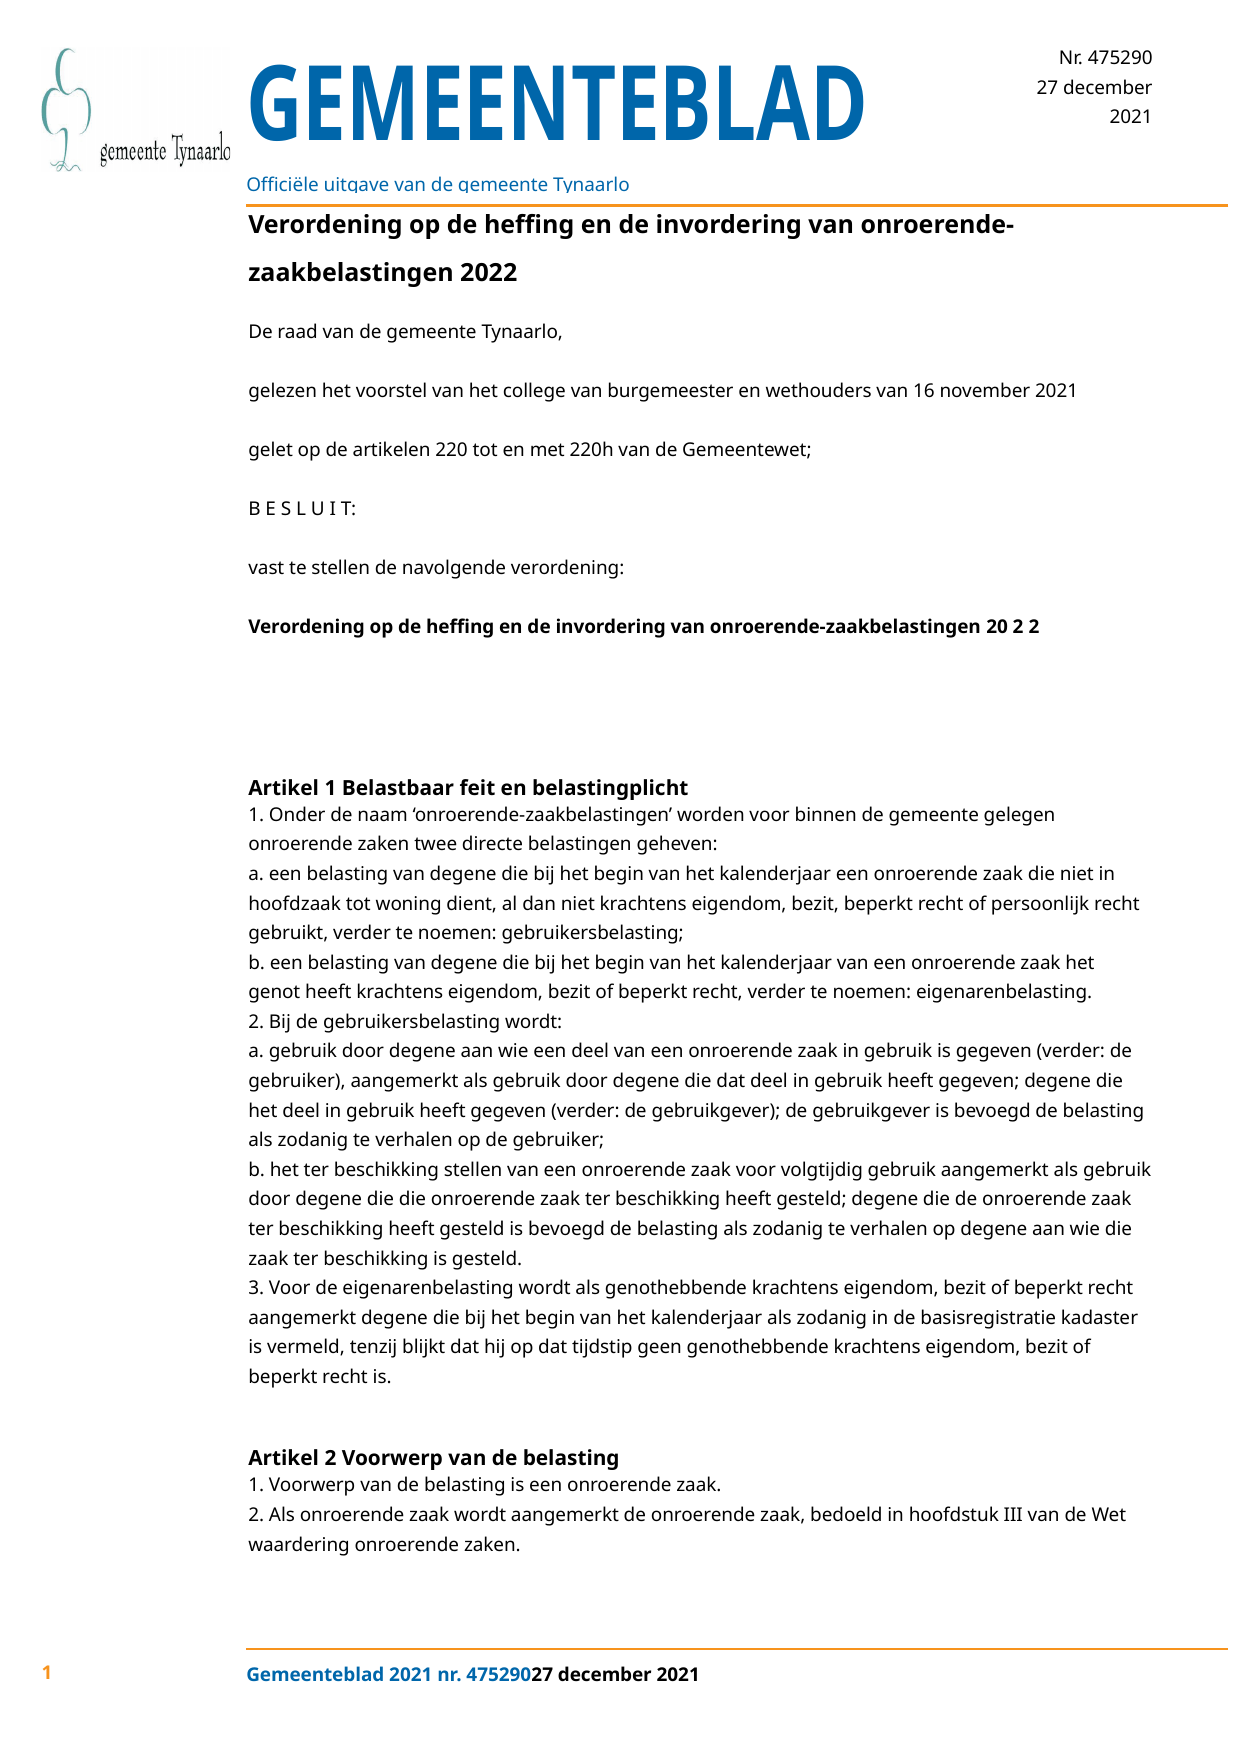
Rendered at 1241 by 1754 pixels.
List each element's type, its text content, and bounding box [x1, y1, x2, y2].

text De raad van de gemeente Tynaarlo, [248, 318, 1152, 344]
text Verordening op de heffing en de invordering van onroerende-zaakbelastingen 2022 [248, 207, 1152, 288]
picture [41, 47, 231, 172]
text a. gebruik door degene aan wie een deel van een onroerende zaak in gebruik is gegeven (verder: de gebruiker), aangemerkt als gebruik door degene die dat deel in gebruik heeft gegeven; degene die het deel in gebruik heeft gegeven (verder: de gebruikgever); de gebruikgever is bevoegd de belasting als zodanig te verhalen op de gebruiker; [248, 1038, 1152, 1152]
text gelezen het voorstel van het college van burgemeester en wethouders van 16 november 2021 [248, 377, 1152, 403]
text 2. Bij de gebruikersbelasting wordt: [248, 1008, 1152, 1034]
text gelet op de artikelen 220 tot en met 220h van de Gemeentewet; [248, 436, 1152, 462]
text vast te stellen de navolgende verordening: [248, 554, 1152, 580]
text Artikel 2 Voorwerp van de belasting [248, 1443, 1152, 1472]
text 1. Voorwerp van de belasting is een onroerende zaak. [248, 1472, 1152, 1497]
text B E S L U I T: [248, 495, 1152, 521]
text 2. Als onroerende zaak wordt aangemerkt de onroerende zaak, bedoeld in hoofdstuk III van de Wet waardering onroerende zaken. [248, 1501, 1152, 1556]
text a. een belasting van degene die bij het begin van het kalenderjaar een onroerende zaak die niet in hoofdzaak tot woning dient, al dan niet krachtens eigendom, bezit, beperkt recht of persoonlijk recht gebruikt, verder te noemen: gebruikersbelasting; [248, 860, 1152, 945]
text 3. Voor de eigenarenbelasting wordt als genothebbende krachtens eigendom, bezit of beperkt recht aangemerkt degene die bij het begin van het kalenderjaar als zodanig in de basisregistratie kadaster is vermeld, tenzij blijkt dat hij op dat tijdstip geen genothebbende krachtens eigendom, bezit of beperkt recht is. [248, 1274, 1152, 1389]
text 1. Onder de naam ‘onroerende-zaakbelastingen’ worden voor binnen de gemeente gelegen onroerende zaken twee directe belastingen geheven: [248, 801, 1152, 856]
text b. een belasting van degene die bij het begin van het kalenderjaar van een onroerende zaak het genot heeft krachtens eigendom, bezit of beperkt recht, verder te noemen: eigenarenbelasting. [248, 949, 1152, 1004]
text Artikel 1 Belastbaar feit en belastingplicht [248, 773, 1152, 801]
text b. het ter beschikking stellen van een onroerende zaak voor volgtijdig gebruik aangemerkt als gebruik door degene die die onroerende zaak ter beschikking heeft gesteld; degene die de onroerende zaak ter beschikking heeft gesteld is bevoegd de belasting als zodanig te verhalen op degene aan wie die zaak ter beschikking is gesteld. [248, 1156, 1152, 1271]
text Verordening op de heffing en de invordering van onroerende-zaakbelastingen 20 2 2 [248, 614, 1152, 639]
